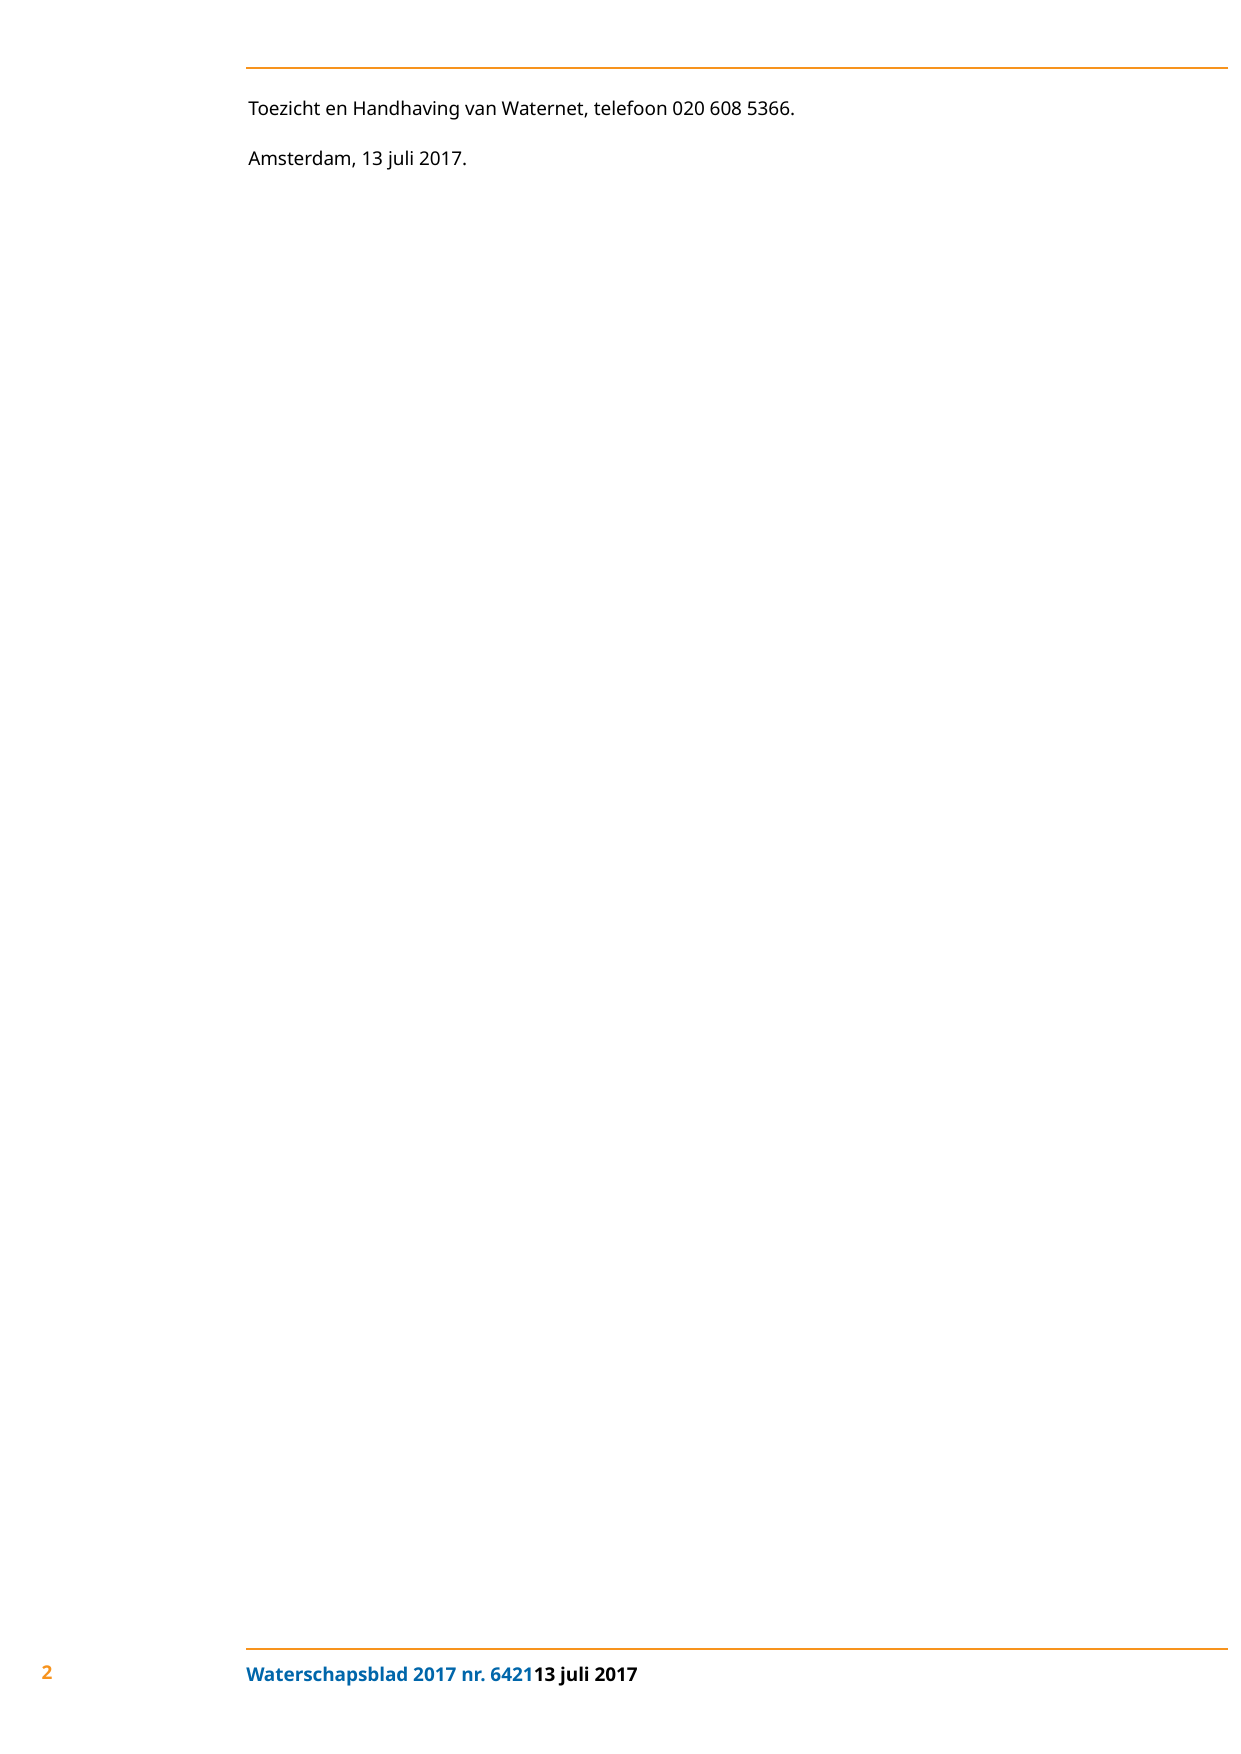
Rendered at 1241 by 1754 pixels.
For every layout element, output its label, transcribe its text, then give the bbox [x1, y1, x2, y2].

text Toezicht en Handhaving van Waternet, telefoon 020 608 5366. [248, 95, 1152, 121]
picture [41, 47, 231, 172]
text Amsterdam, 13 juli 2017. [248, 145, 1152, 171]
